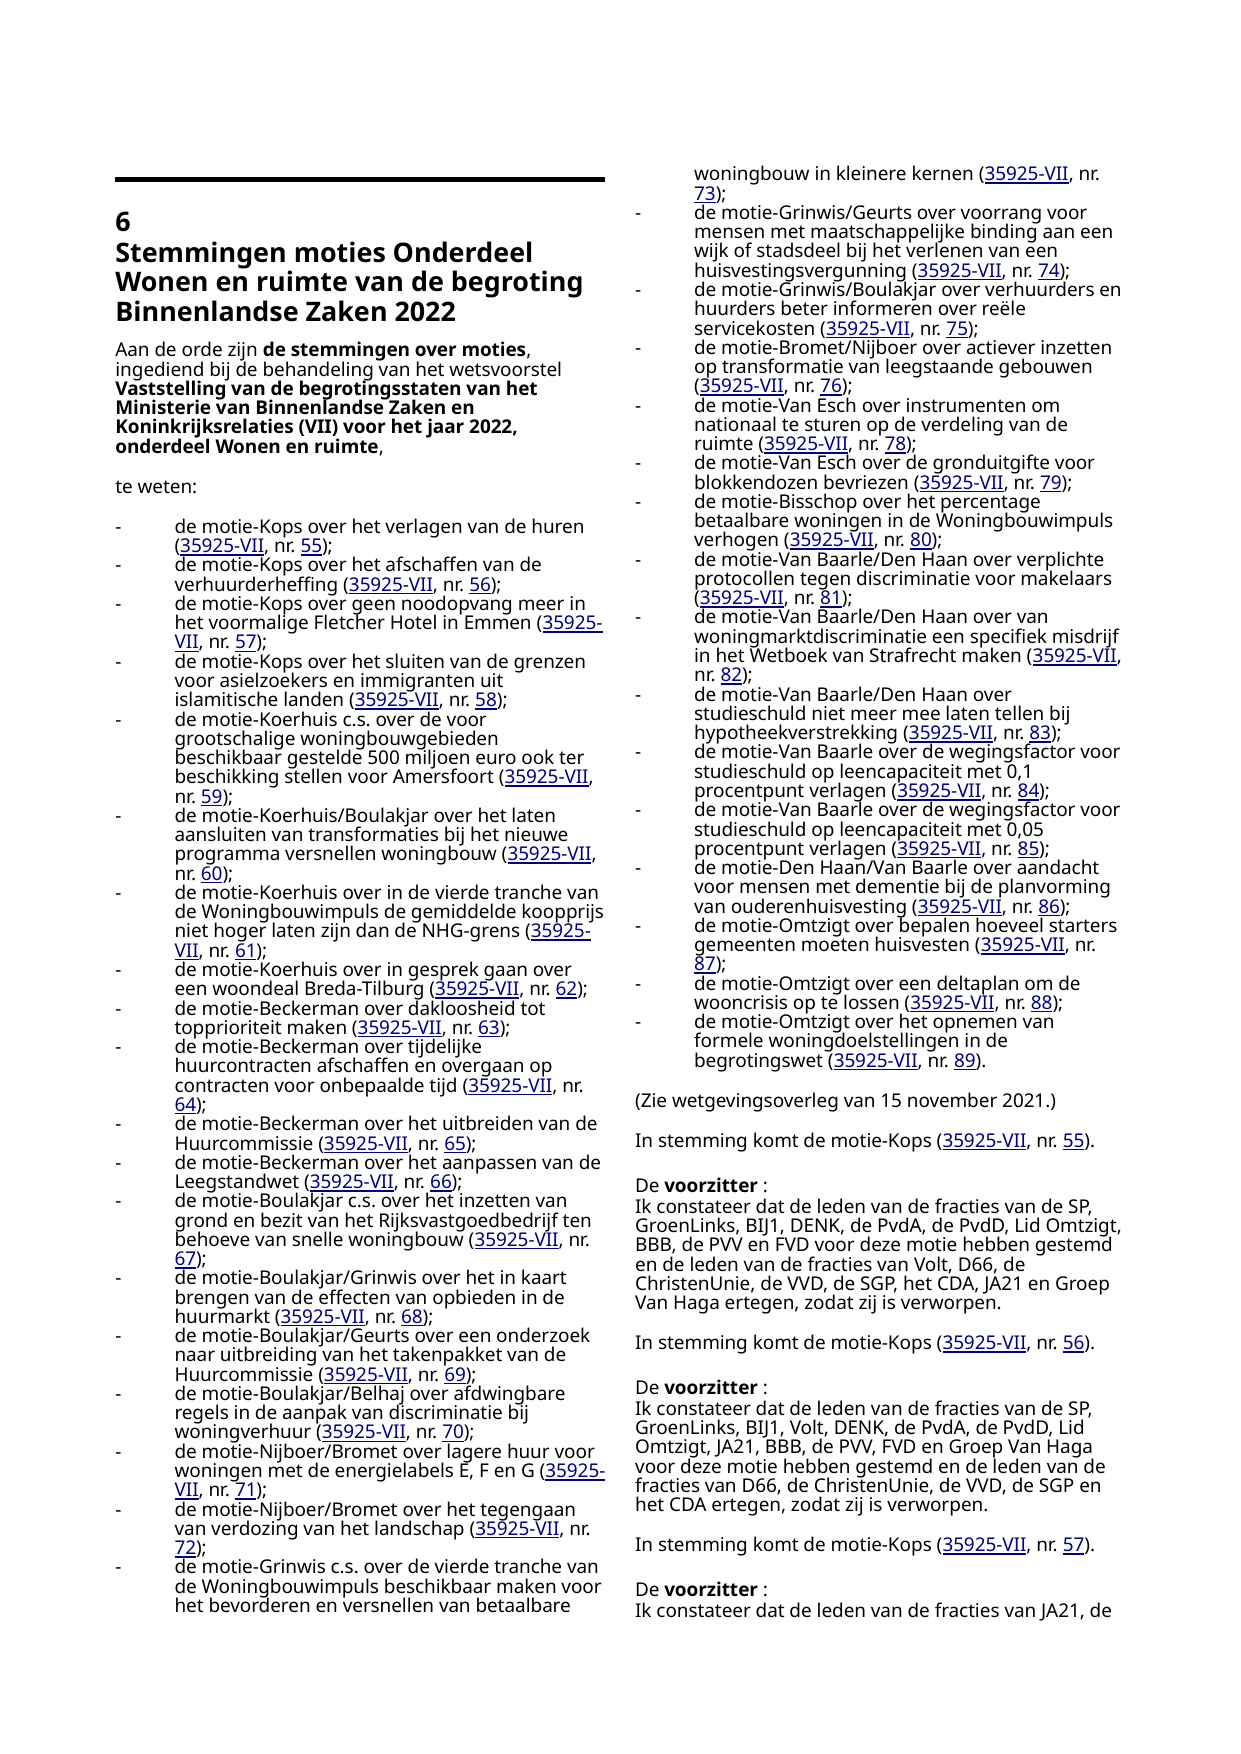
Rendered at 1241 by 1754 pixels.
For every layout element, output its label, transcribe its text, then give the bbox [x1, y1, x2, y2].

list de motie-Kops over het afschaffen van de verhuurderheffing (35925-VII, nr. 56); [115, 556, 605, 595]
list de motie-Van Baarle/Den Haan over studieschuld niet meer mee laten tellen bij hypotheekverstrekking (35925-VII, nr. 83); [635, 686, 1125, 743]
text 6 [115, 203, 605, 239]
list de motie-Koerhuis c.s. over de voor grootschalige woningbouwgebieden beschikbaar gestelde 500 miljoen euro ook ter beschikking stellen voor Amersfoort (35925-VII, nr. 59); [115, 711, 605, 807]
text Ik constateer dat de leden van de fracties van de SP, GroenLinks, BIJ1, DENK, de PvdA, de PvdD, Lid Omtzigt, BBB, de PVV en FVD voor deze motie hebben gestemd en de leden van de fracties van Volt, D66, de ChristenUnie, de VVD, de SGP, het CDA, JA21 en Groep Van Haga ertegen, zodat zij is verworpen. [635, 1198, 1125, 1313]
list de motie-Van Baarle/Den Haan over verplichte protocollen tegen discriminatie voor makelaars (35925-VII, nr. 81); [635, 551, 1125, 608]
list de motie-Koerhuis over in gesprek gaan over een woondeal Breda-Tilburg (35925-VII, nr. 62); [115, 961, 605, 999]
list de motie-Boulakjar/Grinwis over het in kaart brengen van de effecten van opbieden in de huurmarkt (35925-VII, nr. 68); [115, 1269, 605, 1327]
list de motie-Omtzigt over een deltaplan om de wooncrisis op te lossen (35925-VII, nr. 88); [635, 975, 1125, 1013]
list de motie-Van Esch over de gronduitgifte voor blokkendozen bevriezen (35925-VII, nr. 79); [635, 454, 1125, 493]
list de motie-Van Esch over instrumenten om nationaal te sturen op de verdeling van de ruimte (35925-VII, nr. 78); [635, 397, 1125, 454]
list de motie-Grinwis/Geurts over voorrang voor mensen met maatschappelijke binding aan een wijk of stadsdeel bij het verlenen van een huisvestingsvergunning (35925-VII, nr. 74); [635, 204, 1125, 281]
list de motie-Omtzigt over het opnemen van formele woningdoelstellingen in de begrotingswet (35925-VII, nr. 89). [635, 1013, 1125, 1071]
text In stemming komt de motie-Kops (35925-VII, nr. 55). [635, 1132, 1125, 1151]
text Stemmingen moties Onderdeel Wonen en ruimte van de begroting Binnenlandse Zaken 2022 [115, 239, 605, 341]
list de motie-Nijboer/Bromet over het tegengaan van verdozing van het landschap (35925-VII, nr. 72); [115, 1501, 605, 1558]
list de motie-Koerhuis over in de vierde tranche van de Woningbouwimpuls de gemiddelde koopprijs niet hoger laten zijn dan de NHG-grens (35925-VII, nr. 61); [115, 884, 605, 961]
text De voorzitter : [635, 1172, 1125, 1198]
list de motie-Van Baarle/Den Haan over van woningmarktdiscriminatie een specifiek misdrijf in het Wetboek van Strafrecht maken (35925-VII, nr. 82); [635, 608, 1125, 686]
list de motie-Koerhuis/Boulakjar over het laten aansluiten van transformaties bij het nieuwe programma versnellen woningbouw (35925-VII, nr. 60); [115, 807, 605, 884]
list de motie-Van Baarle over de wegingsfactor voor studieschuld op leencapaciteit met 0,1 procentpunt verlagen (35925-VII, nr. 84); [635, 743, 1125, 801]
list de motie-Boulakjar/Belhaj over afdwingbare regels in de aanpak van discriminatie bij woningverhuur (35925-VII, nr. 70); [115, 1385, 605, 1443]
list de motie-Boulakjar/Geurts over een onderzoek naar uitbreiding van het takenpakket van de Huurcommissie (35925-VII, nr. 69); [115, 1327, 605, 1385]
list de motie-Beckerman over het aanpassen van de Leegstandwet (35925-VII, nr. 66); [115, 1154, 605, 1192]
list de motie-Nijboer/Bromet over lagere huur voor woningen met de energielabels E, F en G (35925-VII, nr. 71); [115, 1443, 605, 1501]
text Ik constateer dat de leden van de fracties van de SP, GroenLinks, BIJ1, Volt, DENK, de PvdA, de PvdD, Lid Omtzigt, JA21, BBB, de PVV, FVD en Groep Van Haga voor deze motie hebben gestemd en de leden van de fracties van D66, de ChristenUnie, de VVD, de SGP en het CDA ertegen, zodat zij is verworpen. [635, 1400, 1125, 1516]
list de motie-Van Baarle over de wegingsfactor voor studieschuld op leencapaciteit met 0,05 procentpunt verlagen (35925-VII, nr. 85); [635, 801, 1125, 859]
list de motie-Kops over het verlagen van de huren (35925-VII, nr. 55); [115, 518, 605, 556]
text te weten: [115, 478, 605, 497]
text In stemming komt de motie-Kops (35925-VII, nr. 56). [635, 1334, 1125, 1353]
list de motie-Beckerman over dakloosheid tot topprioriteit maken (35925-VII, nr. 63); [115, 999, 605, 1038]
list de motie-Kops over het sluiten van de grenzen voor asielzoekers en immigranten uit islamitische landen (35925-VII, nr. 58); [115, 653, 605, 711]
list woningbouw in kleinere kernen (35925-VII, nr. 73); [635, 165, 1125, 204]
list de motie-Kops over geen noodopvang meer in het voormalige Fletcher Hotel in Emmen (35925-VII, nr. 57); [115, 595, 605, 653]
text Aan de orde zijn de stemmingen over moties, ingediend bij de behandeling van het wetsvoorstel Vaststelling van de begrotingsstaten van het Ministerie van Binnenlandse Zaken en Koninkrijksrelaties (VII) voor het jaar 2022, onderdeel Wonen en ruimte, [115, 341, 605, 457]
list de motie-Bisschop over het percentage betaalbare woningen in de Woningbouwimpuls verhogen (35925-VII, nr. 80); [635, 493, 1125, 551]
text (Zie wetgevingsoverleg van 15 november 2021.) [635, 1092, 1125, 1111]
list de motie-Beckerman over tijdelijke huurcontracten afschaffen en overgaan op contracten voor onbepaalde tijd (35925-VII, nr. 64); [115, 1038, 605, 1115]
list de motie-Bromet/Nijboer over actiever inzetten op transformatie van leegstaande gebouwen (35925-VII, nr. 76); [635, 339, 1125, 397]
list de motie-Den Haan/Van Baarle over aandacht voor mensen met dementie bij de planvorming van ouderenhuisvesting (35925-VII, nr. 86); [635, 859, 1125, 917]
list de motie-Omtzigt over bepalen hoeveel starters gemeenten moeten huisvesten (35925-VII, nr. 87); [635, 917, 1125, 975]
text De voorzitter : [635, 1577, 1125, 1602]
text In stemming komt de motie-Kops (35925-VII, nr. 57). [635, 1536, 1125, 1556]
list de motie-Beckerman over het uitbreiden van de Huurcommissie (35925-VII, nr. 65); [115, 1115, 605, 1154]
list de motie-Boulakjar c.s. over het inzetten van grond en bezit van het Rijksvastgoedbedrijf ten behoeve van snelle woningbouw (35925-VII, nr. 67); [115, 1192, 605, 1269]
list de motie-Grinwis c.s. over de vierde tranche van de Woningbouwimpuls beschikbaar maken voor het bevorderen en versnellen van betaalbare [115, 1558, 605, 1616]
text De voorzitter : [635, 1374, 1125, 1400]
text Ik constateer dat de leden van de fracties van JA21, de [635, 1602, 1125, 1622]
list de motie-Grinwis/Boulakjar over verhuurders en huurders beter informeren over reële servicekosten (35925-VII, nr. 75); [635, 281, 1125, 339]
